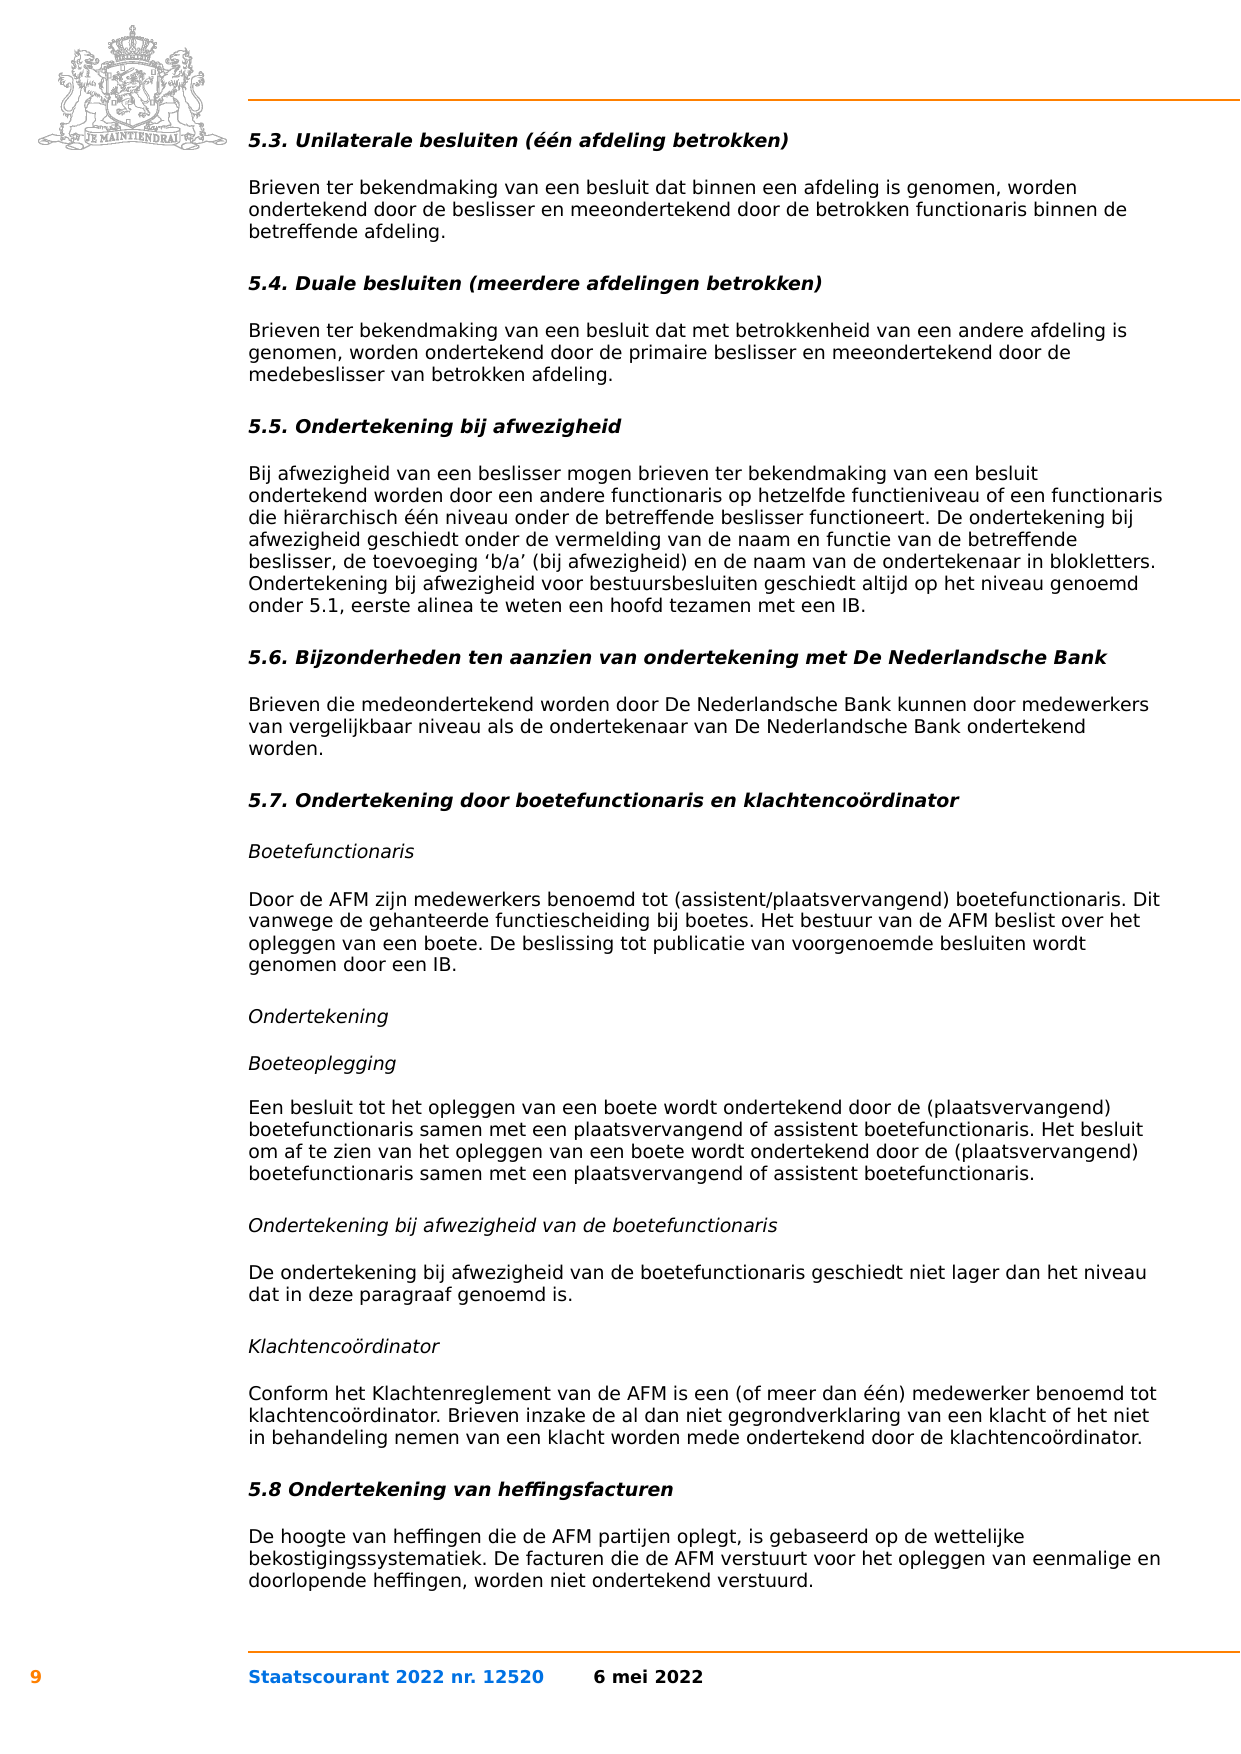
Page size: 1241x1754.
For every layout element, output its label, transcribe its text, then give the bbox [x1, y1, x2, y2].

subtitle 5.8 Ondertekening van heffingsfacturen [248, 1479, 1163, 1501]
picture [38, 25, 227, 150]
subtitle 5.7. Ondertekening door boetefunctionaris en klachtencoördinator [248, 789, 1163, 811]
subtitle Ondertekening bij afwezigheid van de boetefunctionaris [248, 1215, 1163, 1237]
text Conform het Klachtenreglement van de AFM is een (of meer dan één) medewerker benoemd tot klachtencoördinator. Brieven inzake de al dan niet gegrondverklaring van een klacht of het niet in behandeling nemen van een klacht worden mede ondertekend door de klachtencoördinator. [248, 1383, 1163, 1449]
text Door de AFM zijn medewerkers benoemd tot (assistent/plaatsvervangend) boetefunctionaris. Dit vanwege de gehanteerde functiescheiding bij boetes. Het bestuur van de AFM beslist over het opleggen van een boete. De beslissing tot publicatie van voorgenoemde besluiten wordt genomen door een IB. [248, 888, 1163, 976]
text Brieven ter bekendmaking van een besluit dat met betrokkenheid van een andere afdeling is genomen, worden ondertekend door de primaire beslisser en meeondertekend door de medebeslisser van betrokken afdeling. [248, 320, 1163, 386]
text Een besluit tot het opleggen van een boete wordt ondertekend door de (plaatsvervangend) boetefunctionaris samen met een plaatsvervangend of assistent boetefunctionaris. Het besluit om af te zien van het opleggen van een boete wordt ondertekend door de (plaatsvervangend) boetefunctionaris samen met een plaatsvervangend of assistent boetefunctionaris. [248, 1097, 1163, 1185]
text De hoogte van heffingen die de AFM partijen oplegt, is gebaseerd op de wettelijke bekostigingssystematiek. De facturen die de AFM verstuurt voor het opleggen van eenmalige en doorlopende heffingen, worden niet ondertekend verstuurd. [248, 1526, 1163, 1592]
subtitle 5.3. Unilaterale besluiten (één afdeling betrokken) [248, 130, 1163, 152]
text Brieven ter bekendmaking van een besluit dat binnen een afdeling is genomen, worden ondertekend door de beslisser en meeondertekend door de betrokken functionaris binnen de betreffende afdeling. [248, 177, 1163, 243]
subtitle 5.4. Duale besluiten (meerdere afdelingen betrokken) [248, 273, 1163, 295]
text Brieven die medeondertekend worden door De Nederlandsche Bank kunnen door medewerkers van vergelijkbaar niveau als de ondertekenaar van De Nederlandsche Bank ondertekend worden. [248, 693, 1163, 759]
subtitle Klachtencoördinator [248, 1336, 1163, 1358]
subtitle Boetefunctionaris [248, 841, 1163, 863]
subtitle 5.5. Ondertekening bij afwezigheid [248, 416, 1163, 438]
text Bij afwezigheid van een beslisser mogen brieven ter bekendmaking van een besluit ondertekend worden door een andere functionaris op hetzelfde functieniveau of een functionaris die hiërarchisch één niveau onder de betreffende beslisser functioneert. De ondertekening bij afwezigheid geschiedt onder de vermelding van de naam en functie van de betreffende beslisser, de toevoeging ‘b/a’ (bij afwezigheid) en de naam van de ondertekenaar in blokletters. Ondertekening bij afwezigheid voor bestuursbesluiten geschiedt altijd op het niveau genoemd onder 5.1, eerste alinea te weten een hoofd tezamen met een IB. [248, 463, 1163, 617]
subtitle Ondertekening [248, 1006, 1163, 1028]
subtitle 5.6. Bijzonderheden ten aanzien van ondertekening met De Nederlandsche Bank [248, 647, 1163, 668]
text De ondertekening bij afwezigheid van de boetefunctionaris geschiedt niet lager dan het niveau dat in deze paragraaf genoemd is. [248, 1262, 1163, 1306]
subtitle Boeteoplegging [248, 1053, 1163, 1075]
